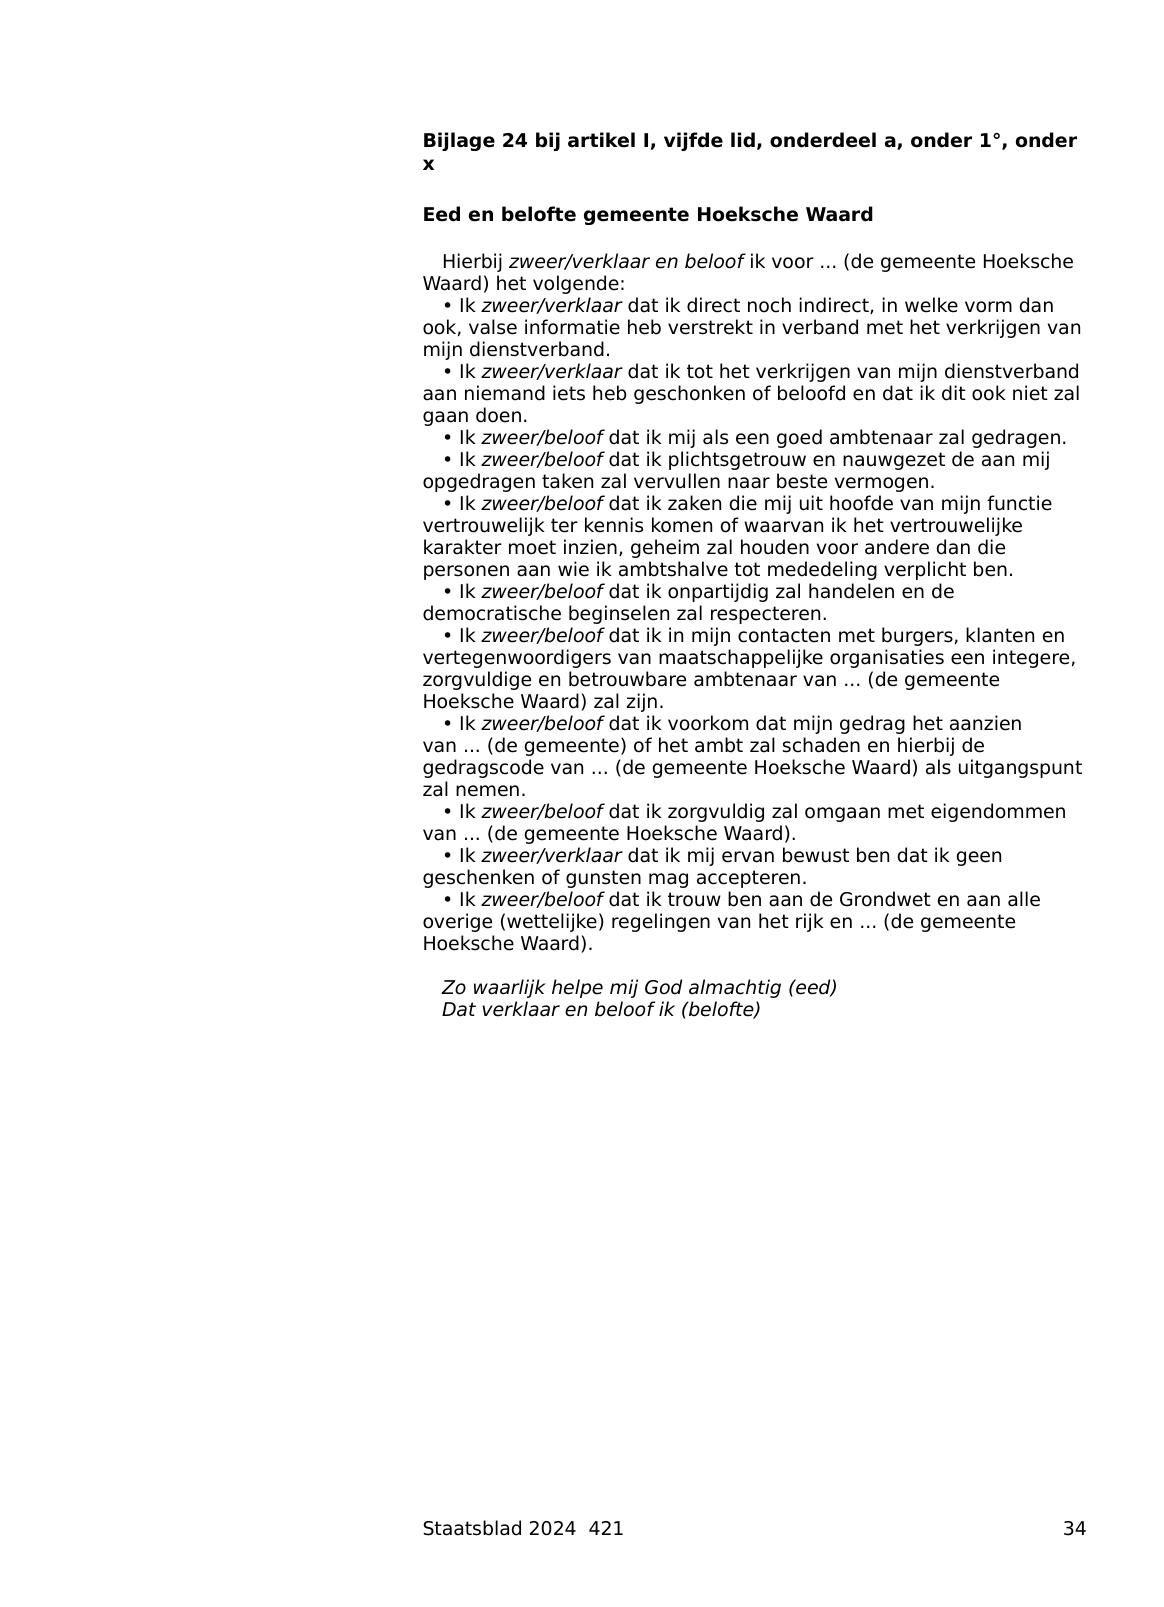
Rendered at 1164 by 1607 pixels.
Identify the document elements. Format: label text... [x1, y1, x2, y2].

text • Ik zweer/beloof dat ik trouw ben aan de Grondwet en aan alle overige (wettelijke) regelingen van het rijk en ... (de gemeente Hoeksche Waard). [422, 889, 1087, 955]
text • Ik zweer/beloof dat ik plichtsgetrouw en nauwgezet de aan mij opgedragen taken zal vervullen naar beste vermogen. [422, 449, 1087, 493]
text Hierbij zweer/verklaar en beloof ik voor ... (de gemeente Hoeksche Waard) het volgende: [422, 251, 1087, 295]
subtitle Eed en belofte gemeente Hoeksche Waard [422, 204, 1087, 226]
text • Ik zweer/verklaar dat ik mij ervan bewust ben dat ik geen geschenken of gunsten mag accepteren. [422, 845, 1087, 889]
text • Ik zweer/beloof dat ik voorkom dat mijn gedrag het aanzien van ... (de gemeente) of het ambt zal schaden en hierbij de gedragscode van ... (de gemeente Hoeksche Waard) als uitgangspunt zal nemen. [422, 713, 1087, 801]
text • Ik zweer/beloof dat ik in mijn contacten met burgers, klanten en vertegenwoordigers van maatschappelijke organisaties een integere, zorgvuldige en betrouwbare ambtenaar van ... (de gemeente Hoeksche Waard) zal zijn. [422, 625, 1087, 713]
text Zo waarlijk helpe mij God almachtig (eed) [422, 977, 1087, 999]
text • Ik zweer/beloof dat ik mij als een goed ambtenaar zal gedragen. [422, 427, 1087, 449]
text • Ik zweer/verklaar dat ik tot het verkrijgen van mijn dienstverband aan niemand iets heb geschonken of beloofd en dat ik dit ook niet zal gaan doen. [422, 361, 1087, 427]
subtitle Bijlage 24 bij artikel I, vijfde lid, onderdeel a, onder 1°, onder x [422, 130, 1087, 174]
text Dat verklaar en beloof ik (belofte) [422, 999, 1087, 1021]
text • Ik zweer/beloof dat ik zorgvuldig zal omgaan met eigendommen van ... (de gemeente Hoeksche Waard). [422, 801, 1087, 845]
text • Ik zweer/beloof dat ik zaken die mij uit hoofde van mijn functie vertrouwelijk ter kennis komen of waarvan ik het vertrouwelijke karakter moet inzien, geheim zal houden voor andere dan die personen aan wie ik ambtshalve tot mededeling verplicht ben. [422, 493, 1087, 581]
text • Ik zweer/beloof dat ik onpartijdig zal handelen en de democratische beginselen zal respecteren. [422, 581, 1087, 625]
text • Ik zweer/verklaar dat ik direct noch indirect, in welke vorm dan ook, valse informatie heb verstrekt in verband met het verkrijgen van mijn dienstverband. [422, 295, 1087, 361]
